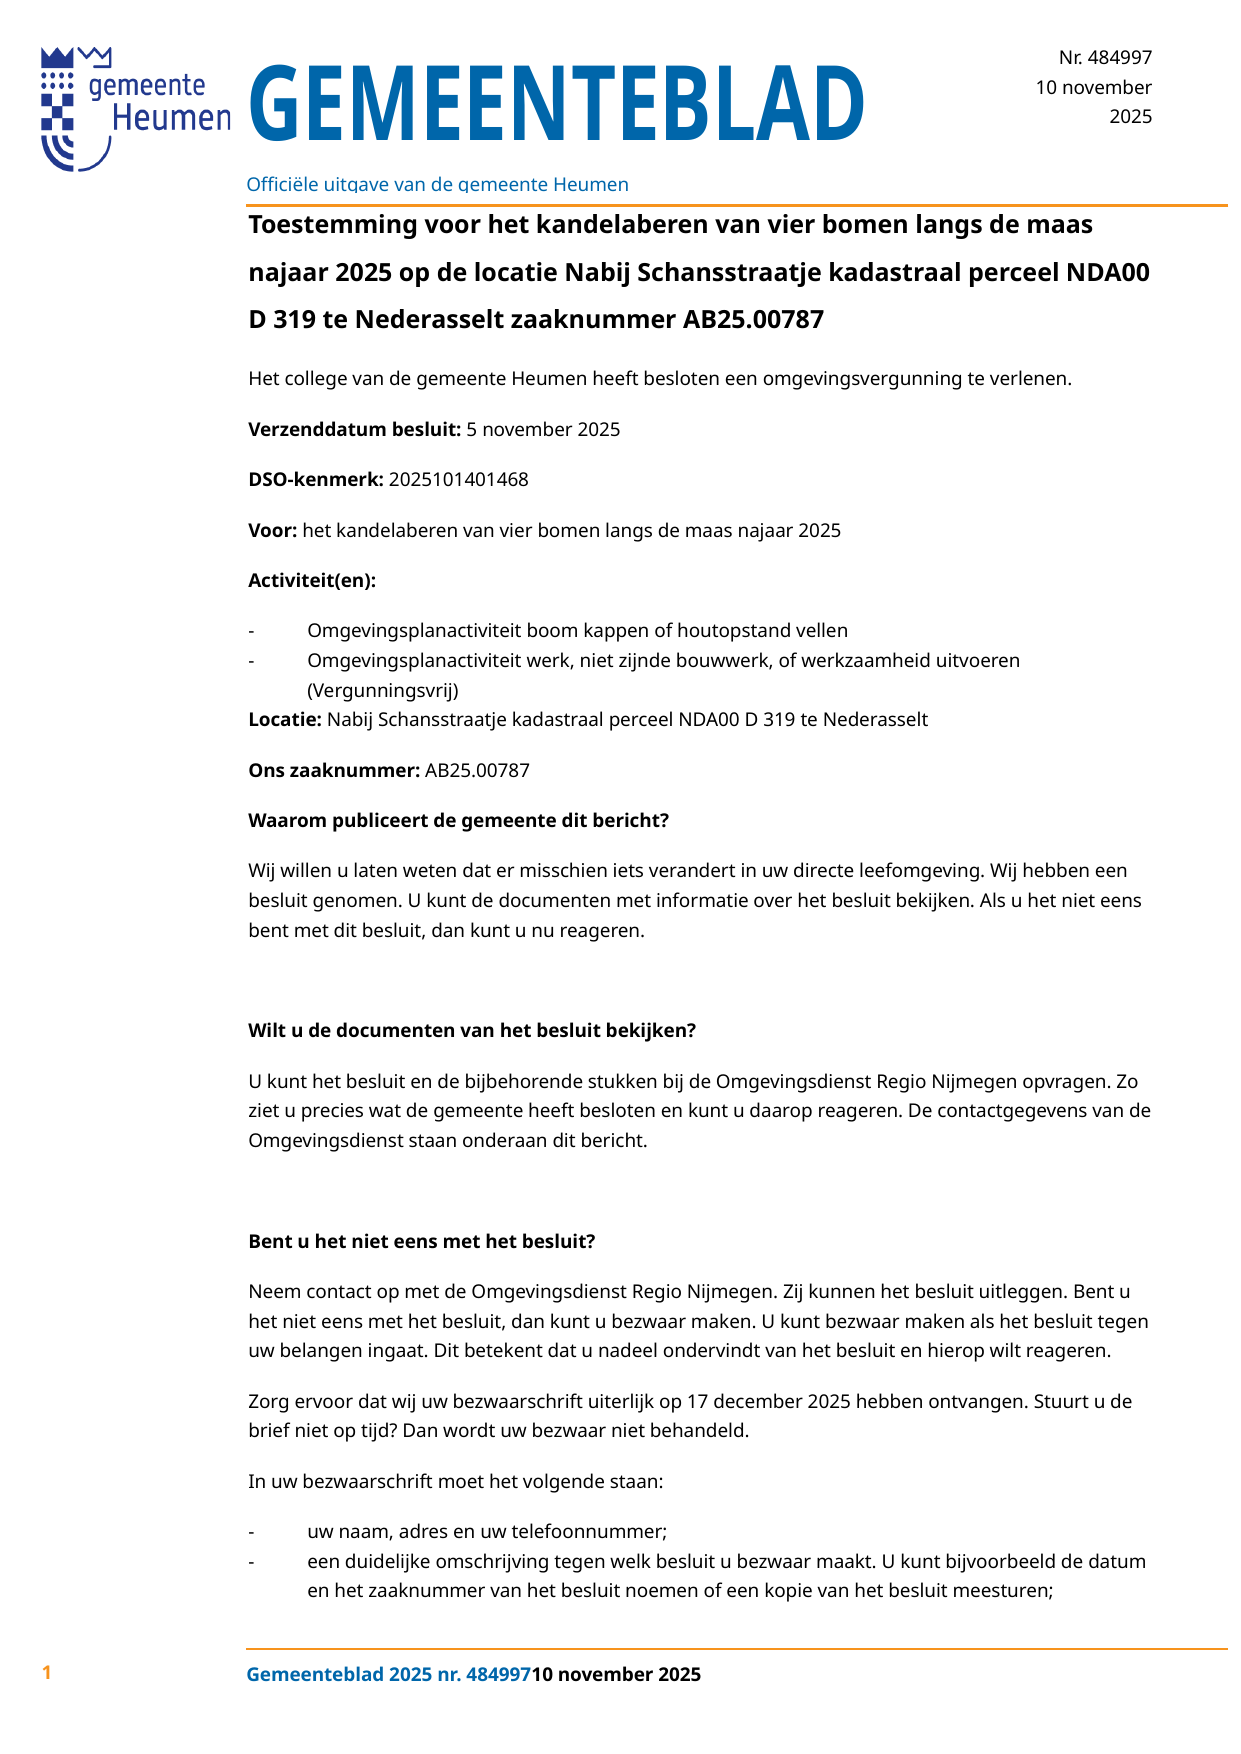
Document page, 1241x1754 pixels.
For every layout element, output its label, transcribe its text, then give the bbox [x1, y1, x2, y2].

text Waarom publiceert de gemeente dit bericht? [248, 807, 1152, 833]
text Neem contact op met de Omgevingsdienst Regio Nijmegen. Zij kunnen het besluit uitleggen. Bent u het niet eens met het besluit, dan kunt u bezwaar maken. U kunt bezwaar maken als het besluit tegen uw belangen ingaat. Dit betekent dat u nadeel ondervindt van het besluit en hierop wilt reageren. [248, 1278, 1152, 1363]
list Omgevingsplanactiviteit boom kappen of houtopstand vellen [248, 618, 1152, 643]
text Het college van de gemeente Heumen heeft besloten een omgevingsvergunning te verlenen. [248, 366, 1152, 391]
text Voor: het kandelaberen van vier bomen langs de maas najaar 2025 [248, 517, 1152, 542]
text Toestemming voor het kandelaberen van vier bomen langs de maas najaar 2025 op de locatie Nabij Schansstraatje kadastraal perceel NDA00 D 319 te Nederasselt zaaknummer AB25.00787 [248, 207, 1152, 336]
list Omgevingsplanactiviteit werk, niet zijnde bouwwerk, of werkzaamheid uitvoeren (Vergunningsvrij) [248, 647, 1152, 702]
text Bent u het niet eens met het besluit? [248, 1228, 1152, 1254]
text Activiteit(en): [248, 567, 1152, 593]
text DSO-kenmerk: 2025101401468 [248, 466, 1152, 492]
text Locatie: Nabij Schansstraatje kadastraal perceel NDA00 D 319 te Nederasselt [248, 706, 1152, 732]
text Ons zaaknummer: AB25.00787 [248, 757, 1152, 782]
list uw naam, adres en uw telefoonnummer; [248, 1518, 1152, 1544]
text Wilt u de documenten van het besluit bekijken? [248, 1018, 1152, 1043]
text In uw bezwaarschrift moet het volgende staan: [248, 1468, 1152, 1494]
picture [41, 47, 231, 172]
text Verzenddatum besluit: 5 november 2025 [248, 416, 1152, 442]
text U kunt het besluit en de bijbehorende stukken bij de Omgevingsdienst Regio Nijmegen opvragen. Zo ziet u precies wat de gemeente heeft besloten en kunt u daarop reageren. De contactgegevens van de Omgevingsdienst staan onderaan dit bericht. [248, 1068, 1152, 1153]
list een duidelijke omschrijving tegen welk besluit u bezwaar maakt. U kunt bijvoorbeeld de datum en het zaaknummer van het besluit noemen of een kopie van het besluit meesturen; [248, 1548, 1152, 1603]
text Wij willen u laten weten dat er misschien iets verandert in uw directe leefomgeving. Wij hebben een besluit genomen. U kunt de documenten met informatie over het besluit bekijken. Als u het niet eens bent met dit besluit, dan kunt u nu reageren. [248, 858, 1152, 942]
text Zorg ervoor dat wij uw bezwaarschrift uiterlijk op 17 december 2025 hebben ontvangen. Stuurt u de brief niet op tijd? Dan wordt uw bezwaar niet behandeld. [248, 1388, 1152, 1443]
